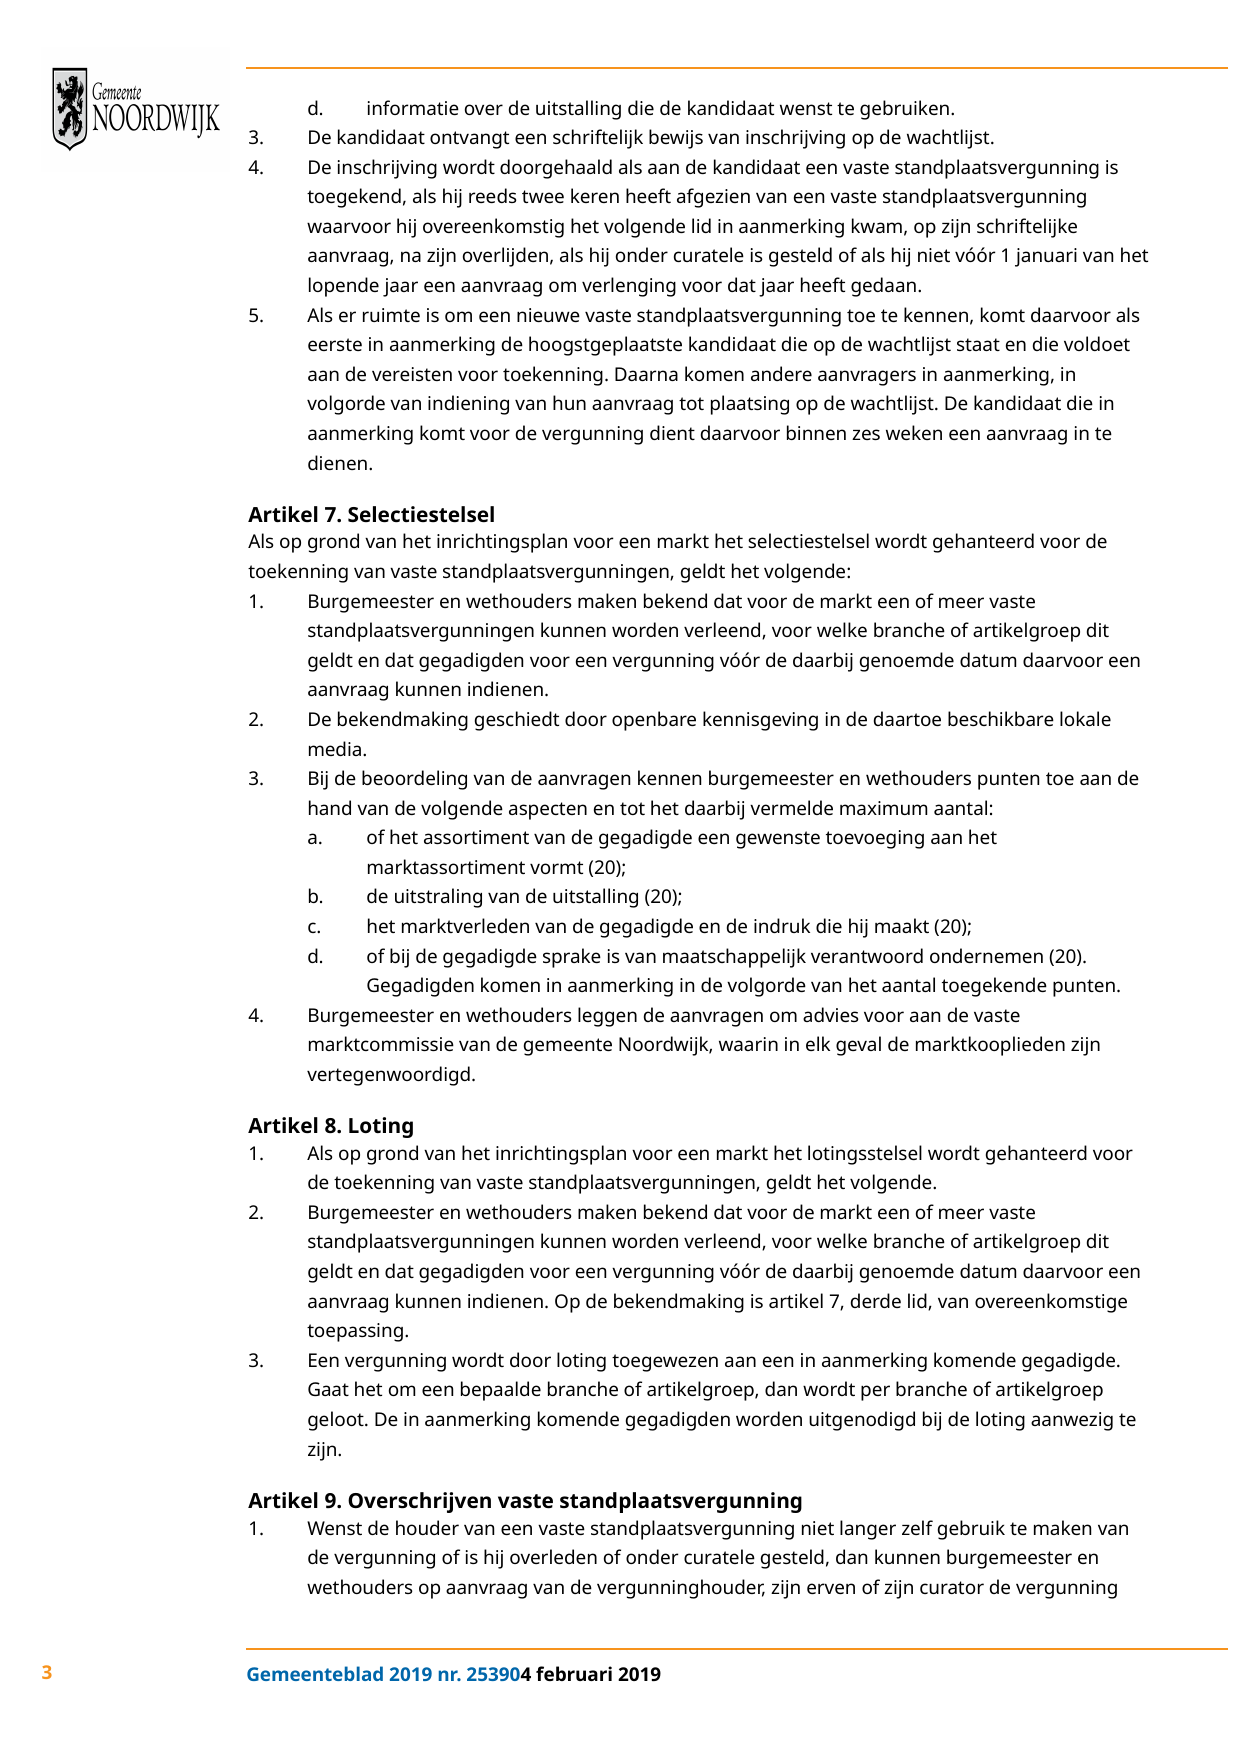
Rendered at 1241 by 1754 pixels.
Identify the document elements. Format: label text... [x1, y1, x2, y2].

list De inschrijving wordt doorgehaald als aan de kandidaat een vaste standplaatsvergunning is toegekend, als hij reeds twee keren heeft afgezien van een vaste standplaatsvergunning waarvoor hij overeenkomstig het volgende lid in aanmerking kwam, op zijn schriftelijke aanvraag, na zijn overlijden, als hij onder curatele is gesteld of als hij niet vóór 1 januari van het lopende jaar een aanvraag om verlenging voor dat jaar heeft gedaan. [248, 154, 1152, 298]
list De bekendmaking geschiedt door openbare kennisgeving in de daartoe beschikbare lokale media. [248, 706, 1152, 761]
text Artikel 8. Loting [248, 1112, 1152, 1140]
text Als op grond van het inrichtingsplan voor een markt het selectiestelsel wordt gehanteerd voor de toekenning van vaste standplaatsvergunningen, geldt het volgende: [248, 529, 1152, 584]
list informatie over de uitstalling die de kandidaat wenst te gebruiken. [307, 95, 1152, 121]
picture [41, 47, 231, 172]
list Burgemeester en wethouders maken bekend dat voor de markt een of meer vaste standplaatsvergunningen kunnen worden verleend, voor welke branche of artikelgroep dit geldt en dat gegadigden voor een vergunning vóór de daarbij genoemde datum daarvoor een aanvraag kunnen indienen. Op de bekendmaking is artikel 7, derde lid, van overeenkomstige toepassing. [248, 1199, 1152, 1343]
text Artikel 7. Selectiestelsel [248, 500, 1152, 529]
list of het assortiment van de gegadigde een gewenste toevoeging aan het marktassortiment vormt (20); [307, 824, 1152, 880]
list Wenst de houder van een vaste standplaatsvergunning niet langer zelf gebruik te maken van de vergunning of is hij overleden of onder curatele gesteld, dan kunnen burgemeester en wethouders op aanvraag van de vergunninghouder, zijn erven of zijn curator de vergunning [248, 1515, 1152, 1599]
list Een vergunning wordt door loting toegewezen aan een in aanmerking komende gegadigde. Gaat het om een bepaalde branche of artikelgroep, dan wordt per branche of artikelgroep geloot. De in aanmerking komende gegadigden worden uitgenodigd bij de loting aanwezig te zijn. [248, 1347, 1152, 1462]
list Bij de beoordeling van de aanvragen kennen burgemeester en wethouders punten toe aan de hand van de volgende aspecten en tot het daarbij vermelde maximum aantal: [248, 765, 1152, 821]
list Burgemeester en wethouders maken bekend dat voor de markt een of meer vaste standplaatsvergunningen kunnen worden verleend, voor welke branche of artikelgroep dit geldt en dat gegadigden voor een vergunning vóór de daarbij genoemde datum daarvoor een aanvraag kunnen indienen. [248, 588, 1152, 702]
list Burgemeester en wethouders leggen de aanvragen om advies voor aan de vaste marktcommissie van de gemeente Noordwijk, waarin in elk geval de marktkooplieden zijn vertegenwoordigd. [248, 1002, 1152, 1087]
list De kandidaat ontvangt een schriftelijk bewijs van inschrijving op de wachtlijst. [248, 124, 1152, 150]
list of bij de gegadigde sprake is van maatschappelijk verantwoord ondernemen (20). Gegadigden komen in aanmerking in de volgorde van het aantal toegekende punten. [307, 943, 1152, 998]
list Als op grond van het inrichtingsplan voor een markt het lotingsstelsel wordt gehanteerd voor de toekenning van vaste standplaatsvergunningen, geldt het volgende. [248, 1140, 1152, 1195]
list het marktverleden van de gegadigde en de indruk die hij maakt (20); [307, 913, 1152, 939]
list de uitstraling van de uitstalling (20); [307, 884, 1152, 909]
list Als er ruimte is om een nieuwe vaste standplaatsvergunning toe te kennen, komt daarvoor als eerste in aanmerking de hoogstgeplaatste kandidaat die op de wachtlijst staat en die voldoet aan de vereisten voor toekenning. Daarna komen andere aanvragers in aanmerking, in volgorde van indiening van hun aanvraag tot plaatsing op de wachtlijst. De kandidaat die in aanmerking komt voor de vergunning dient daarvoor binnen zes weken een aanvraag in te dienen. [248, 302, 1152, 476]
text Artikel 9. Overschrijven vaste standplaatsvergunning [248, 1486, 1152, 1515]
